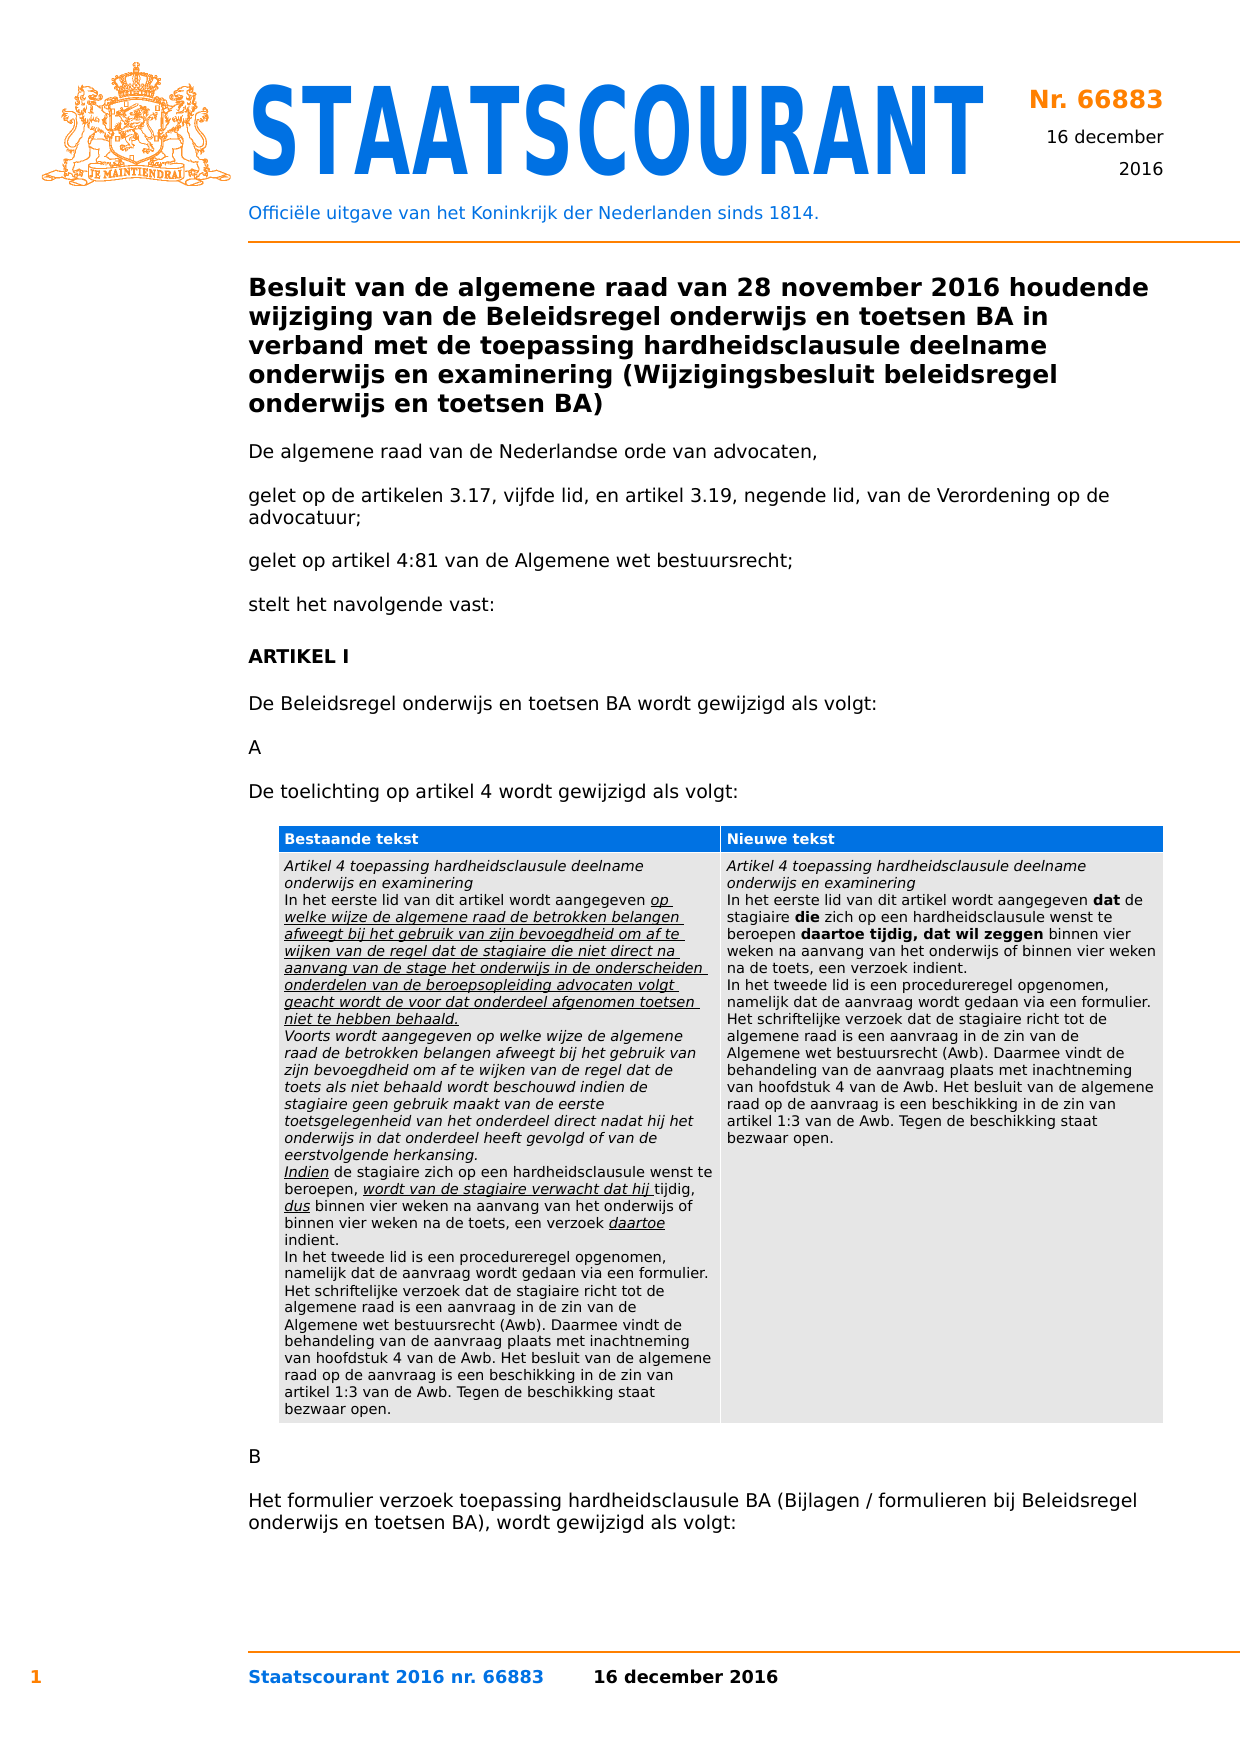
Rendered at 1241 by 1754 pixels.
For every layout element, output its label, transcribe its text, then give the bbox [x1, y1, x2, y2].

table_cell 16 december [998, 121, 1240, 153]
table_cell 2016 [998, 153, 1240, 203]
table_cell Officiële uitgave van het Koninkrijk der Nederlanden sinds 1814. [248, 203, 1240, 241]
text gelet op de artikelen 3.17, vijfde lid, en artikel 3.19, negende lid, van de Verordening op de advocatuur; [248, 484, 1163, 528]
table_cell Artikel 4 toepassing hardheidsclausule deelname onderwijs en examinering In het eerste lid van dit artikel wordt aangegeven dat de stagiaire die zich op een hardheidsclausule wenst te beroepen daartoe tijdig, dat wil zeggen binnen vier weken na aanvang van het onderwijs of binnen vier weken na de toets, een verzoek indient. In het tweede lid is een procedureregel opgenomen, namelijk dat de aanvraag wordt gedaan via een formulier. Het schriftelijke verzoek dat de stagiaire richt tot de algemene raad is een aanvraag in de zin van de Algemene wet bestuursrecht (Awb). Daarmee vindt de behandeling van de aanvraag plaats met inachtneming van hoofdstuk 4 van de Awb. Het besluit van de algemene raad op de aanvraag is een beschikking in de zin van artikel 1:3 van de Awb. Tegen de beschikking staat bezwaar open. [721, 853, 1163, 1423]
text B [248, 1446, 1163, 1468]
subtitle Besluit van de algemene raad van 28 november 2016 houdende wijziging van de Beleidsregel onderwijs en toetsen BA in verband met de toepassing hardheidsclausule deelname onderwijs en examinering (Wijzigingsbesluit beleidsregel onderwijs en toetsen BA) [248, 273, 1163, 419]
table_header [25, 62, 248, 241]
text gelet op artikel 4:81 van de Algemene wet bestuursrecht; [248, 550, 1163, 572]
text Het formulier verzoek toepassing hardheidsclausule BA (Bijlagen / formulieren bij Beleidsregel onderwijs en toetsen BA), wordt gewijzigd als volgt: [248, 1490, 1163, 1534]
subtitle ARTIKEL I [248, 646, 1163, 668]
table_header STAATSCOURANT [248, 62, 998, 203]
text A [248, 737, 1163, 759]
text De Beleidsregel onderwijs en toetsen BA wordt gewijzigd als volgt: [248, 693, 1163, 715]
table_cell Artikel 4 toepassing hardheidsclausule deelname onderwijs en examinering In het eerste lid van dit artikel wordt aangegeven op welke wijze de algemene raad de betrokken belangen afweegt bij het gebruik van zijn bevoegdheid om af te wijken van de regel dat de stagiaire die niet direct na aanvang van de stage het onderwijs in de onderscheiden onderdelen van de beroepsopleiding advocaten volgt geacht wordt de voor dat onderdeel afgenomen toetsen niet te hebben behaald. Voorts wordt aangegeven op welke wijze de algemene raad de betrokken belangen afweegt bij het gebruik van zijn bevoegdheid om af te wijken van de regel dat de toets als niet behaald wordt beschouwd indien de stagiaire geen gebruik maakt van de eerste toetsgelegenheid van het onderdeel direct nadat hij het onderwijs in dat onderdeel heeft gevolgd of van de eerstvolgende herkansing. Indien de stagiaire zich op een hardheidsclausule wenst te beroepen, wordt van de stagiaire verwacht dat hij tijdig, dus binnen vier weken na aanvang van het onderwijs of binnen vier weken na de toets, een verzoek daartoe indient. In het tweede lid is een procedureregel opgenomen, namelijk dat de aanvraag wordt gedaan via een formulier. Het schriftelijke verzoek dat de stagiaire richt tot de algemene raad is een aanvraag in de zin van de Algemene wet bestuursrecht (Awb). Daarmee vindt de behandeling van de aanvraag plaats met inachtneming van hoofdstuk 4 van de Awb. Het besluit van de algemene raad op de aanvraag is een beschikking in de zin van artikel 1:3 van de Awb. Tegen de beschikking staat bezwaar open. [279, 853, 720, 1423]
table_header Bestaande tekst [279, 826, 720, 852]
text De toelichting op artikel 4 wordt gewijzigd als volgt: [248, 781, 1163, 803]
picture [41, 62, 231, 186]
table_header Nr. 66883 [998, 62, 1240, 121]
table_header Nieuwe tekst [721, 826, 1163, 852]
text De algemene raad van de Nederlandse orde van advocaten, [248, 441, 1163, 463]
text stelt het navolgende vast: [248, 594, 1163, 616]
